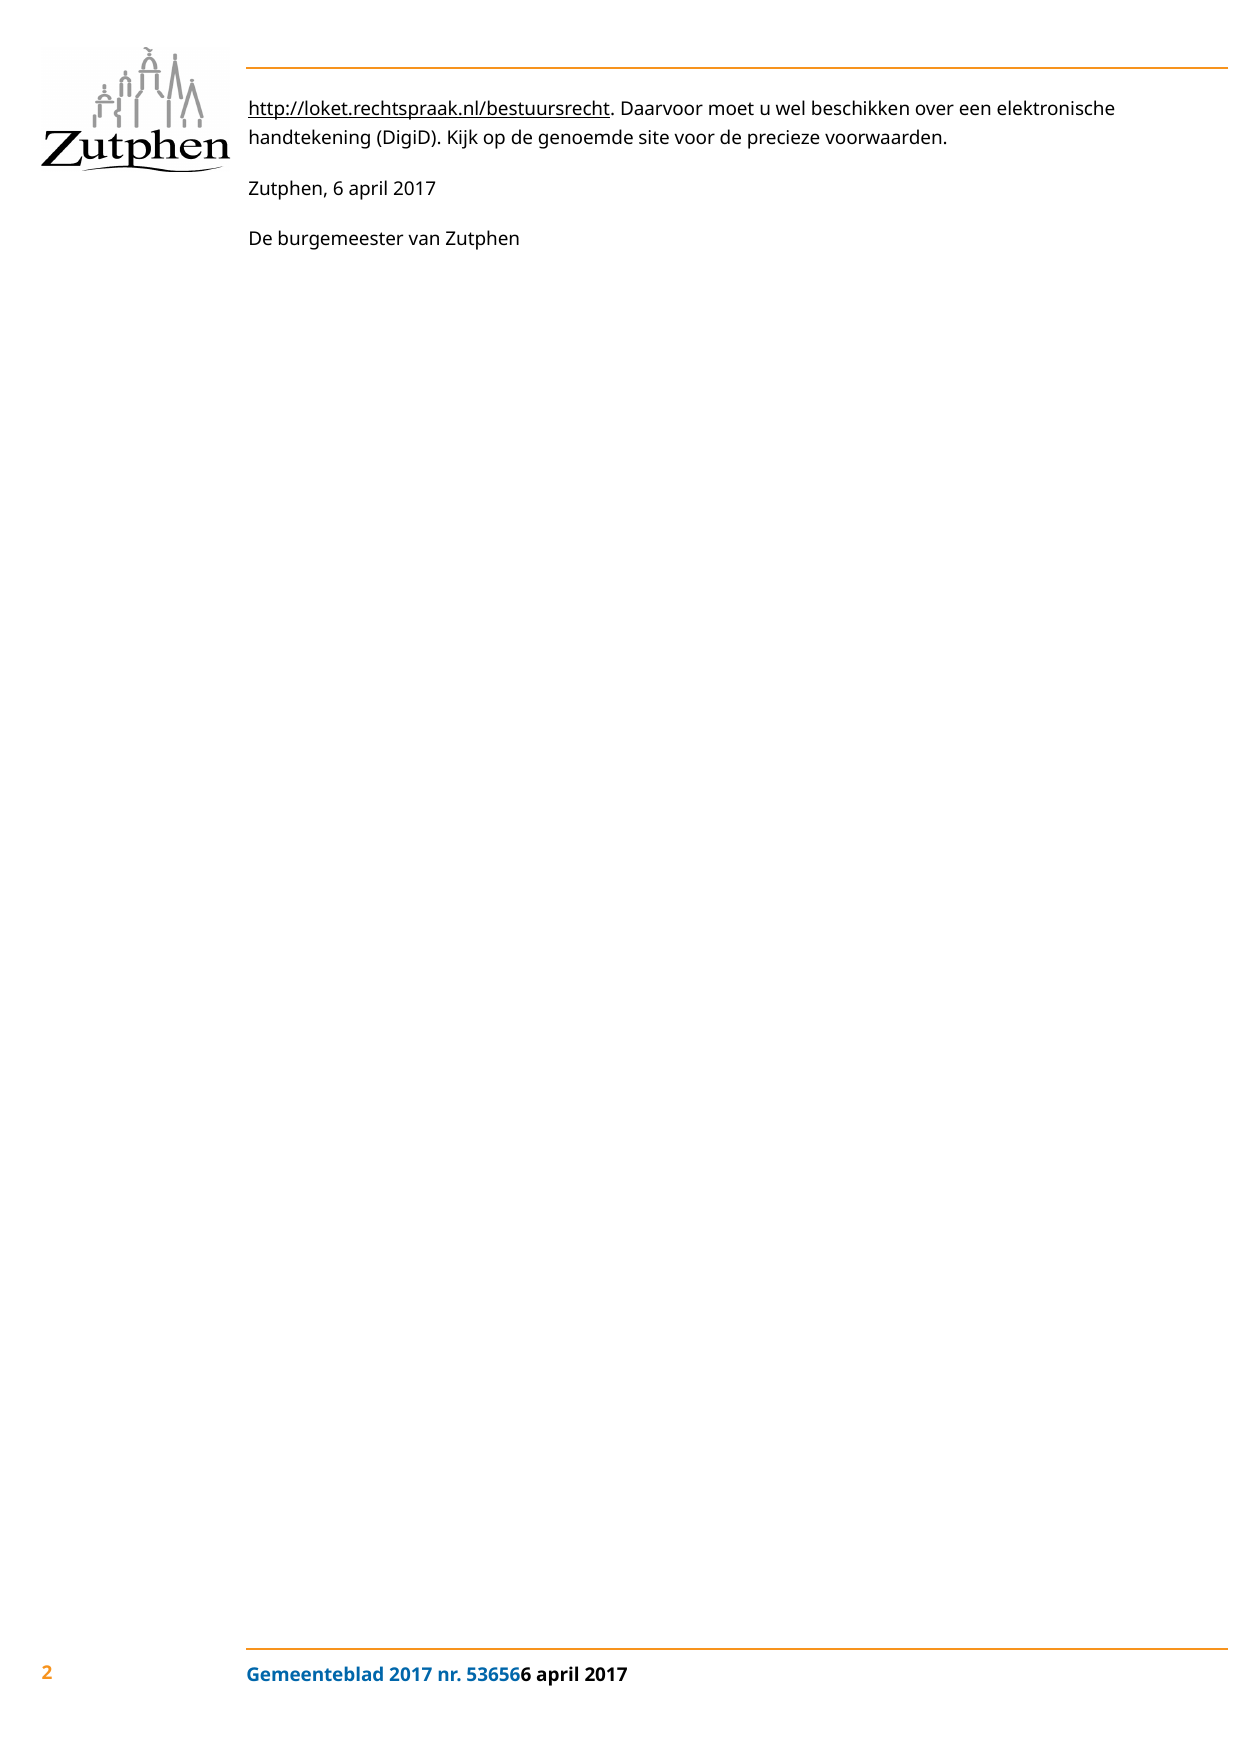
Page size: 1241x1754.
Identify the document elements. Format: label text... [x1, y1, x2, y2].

text Zutphen, 6 april 2017 [248, 175, 1152, 201]
text De burgemeester van Zutphen [248, 225, 1152, 251]
picture [41, 47, 231, 172]
text http://loket.rechtspraak.nl/bestuursrecht. Daarvoor moet u wel beschikken over een elektronische handtekening (DigiD). Kijk op de genoemde site voor de precieze voorwaarden. [248, 95, 1152, 150]
